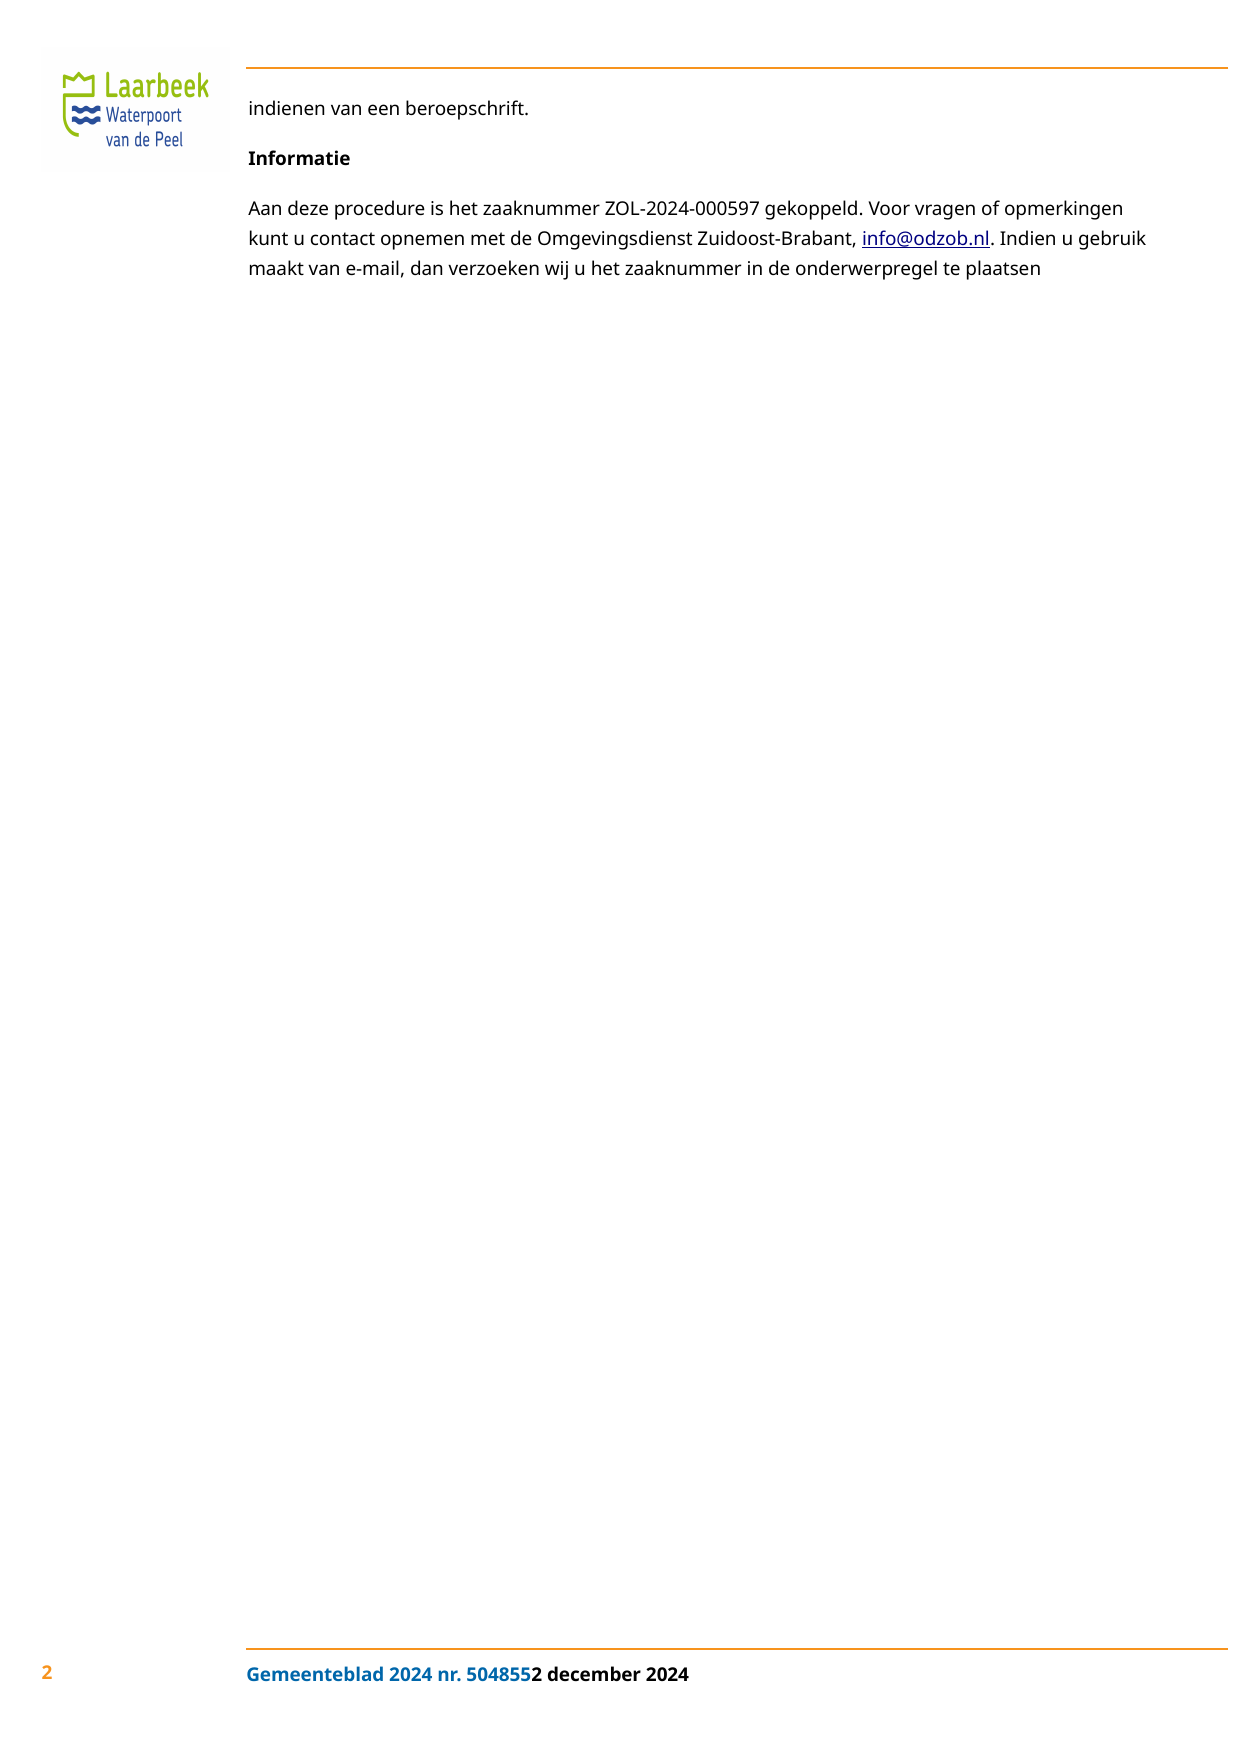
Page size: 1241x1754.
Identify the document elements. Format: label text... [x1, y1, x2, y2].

text Aan deze procedure is het zaaknummer ZOL-2024-000597 gekoppeld. Voor vragen of opmerkingen kunt u contact opnemen met de Omgevingsdienst Zuidoost-Brabant, info@odzob.nl. Indien u gebruik maakt van e-mail, dan verzoeken wij u het zaaknummer in de onderwerpregel te plaatsen [248, 196, 1152, 281]
picture [41, 47, 231, 172]
text Informatie [248, 145, 1152, 171]
text indienen van een beroepschrift. [248, 95, 1152, 121]
